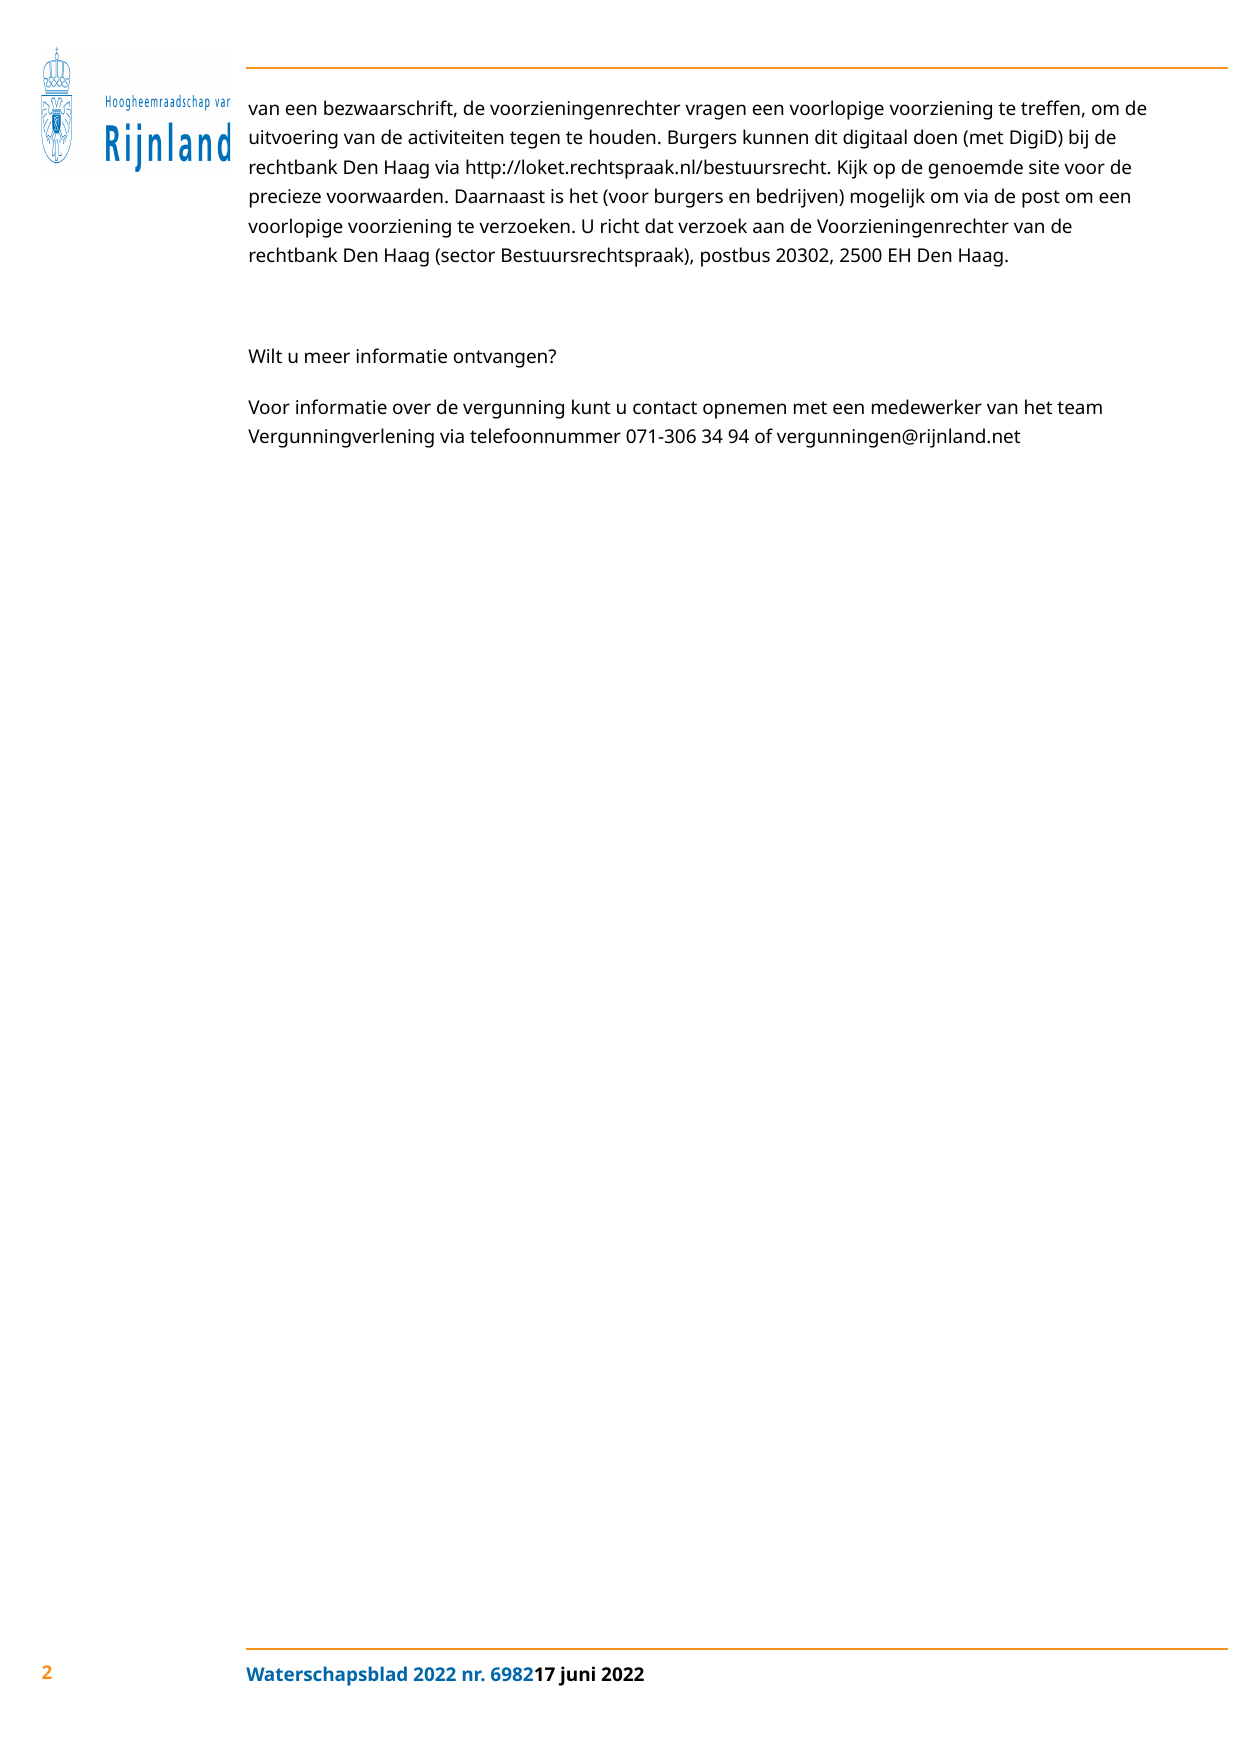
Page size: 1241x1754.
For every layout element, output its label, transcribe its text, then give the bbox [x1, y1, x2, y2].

text Wilt u meer informatie ontvangen? [248, 343, 1152, 369]
text van een bezwaarschrift, de voorzieningenrechter vragen een voorlopige voorziening te treffen, om de uitvoering van de activiteiten tegen te houden. Burgers kunnen dit digitaal doen (met DigiD) bij de rechtbank Den Haag via http://loket.rechtspraak.nl/bestuursrecht. Kijk op de genoemde site voor de precieze voorwaarden. Daarnaast is het (voor burgers en bedrijven) mogelijk om via de post om een voorlopige voorziening te verzoeken. U richt dat verzoek aan de Voorzieningenrechter van de rechtbank Den Haag (sector Bestuursrechtspraak), postbus 20302, 2500 EH Den Haag. [248, 95, 1152, 268]
text Voor informatie over de vergunning kunt u contact opnemen met een medewerker van het team Vergunningverlening via telefoonnummer 071-306 34 94 of vergunningen@rijnland.net [248, 394, 1152, 449]
picture [41, 47, 231, 172]
